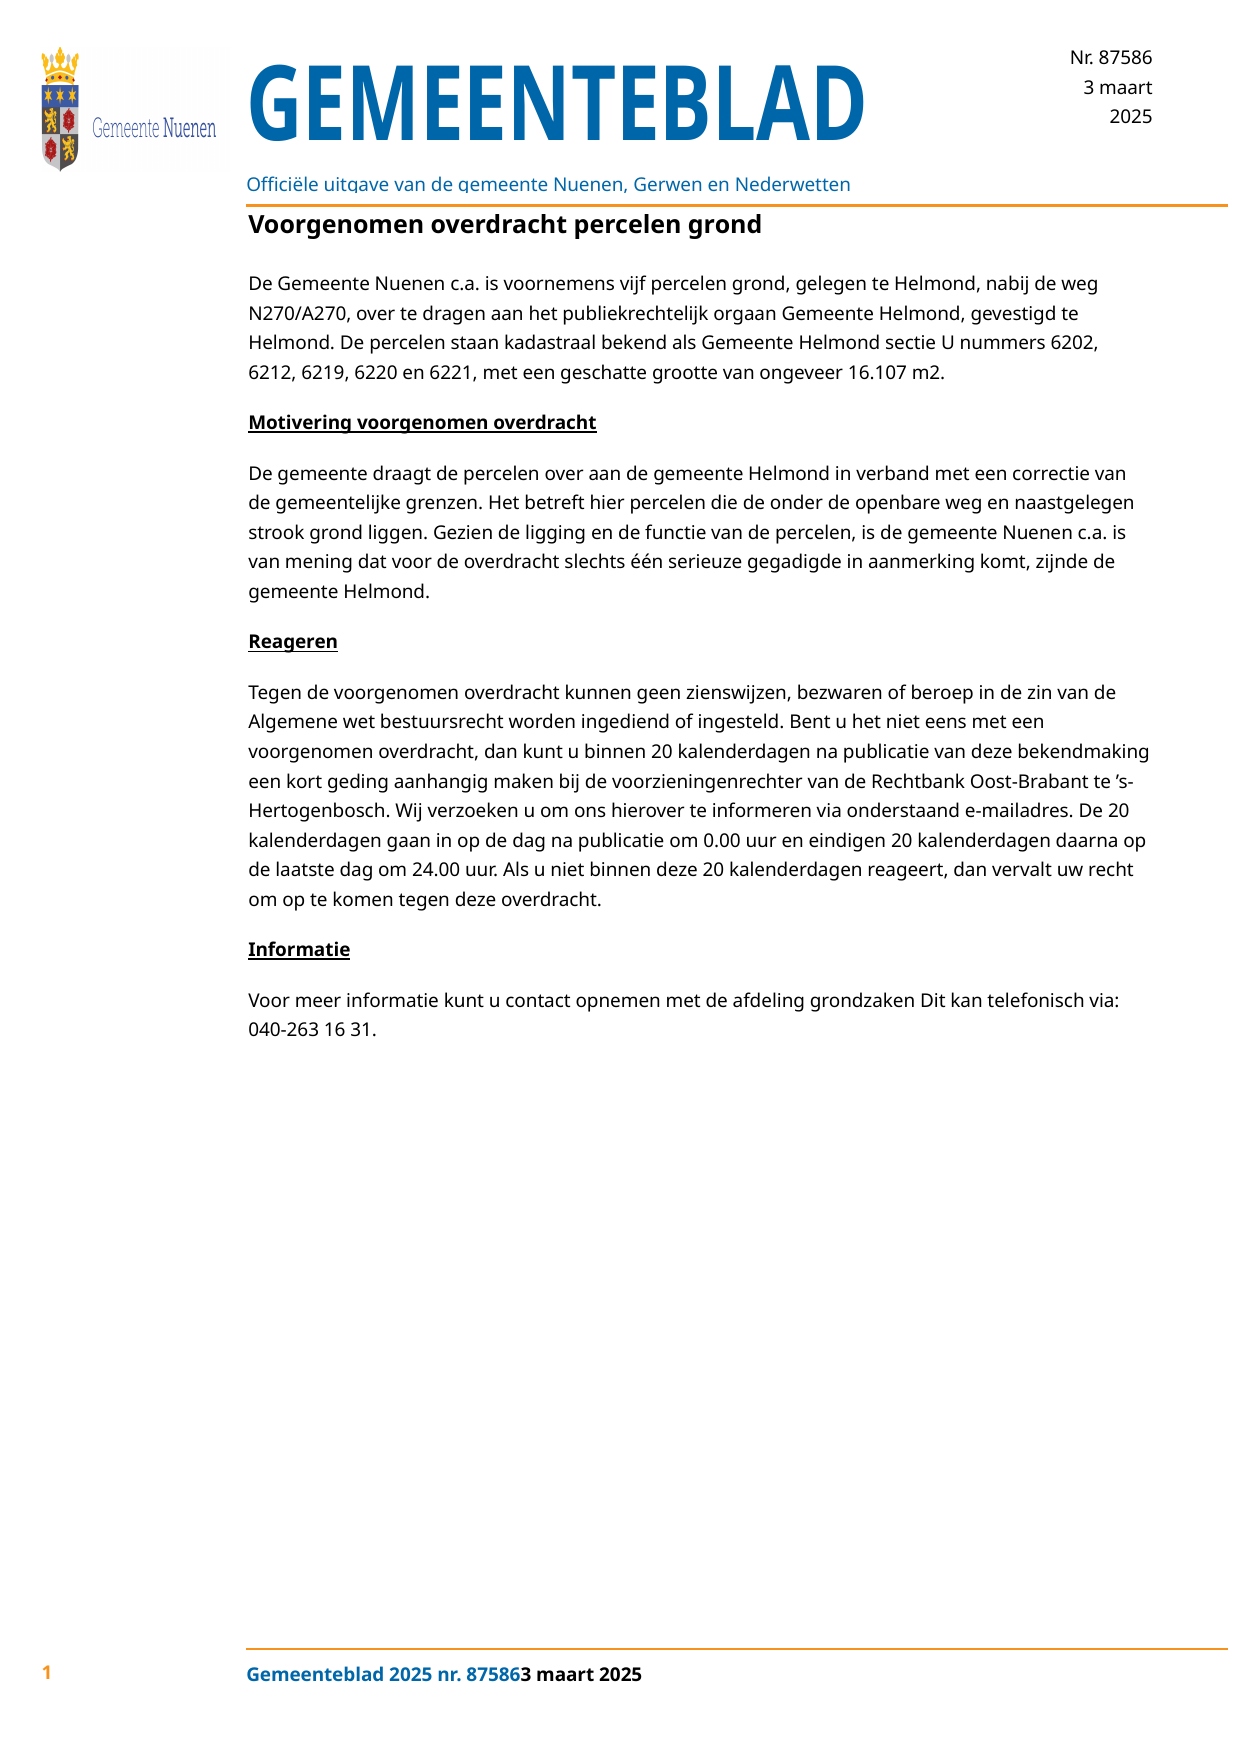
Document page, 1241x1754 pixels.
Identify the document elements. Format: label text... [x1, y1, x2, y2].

text Motivering voorgenomen overdracht [248, 409, 1152, 435]
text Informatie [248, 937, 1152, 962]
text Tegen de voorgenomen overdracht kunnen geen zienswijzen, bezwaren of beroep in de zin van de Algemene wet bestuursrecht worden ingediend of ingesteld. Bent u het niet eens met een voorgenomen overdracht, dan kunt u binnen 20 kalenderdagen na publicatie van deze bekendmaking een kort geding aanhangig maken bij de voorzieningenrechter van de Rechtbank Oost-Brabant te ’s-Hertogenbosch. Wij verzoeken u om ons hierover te informeren via onderstaand e-mailadres. De 20 kalenderdagen gaan in op de dag na publicatie om 0.00 uur en eindigen 20 kalenderdagen daarna op de laatste dag om 24.00 uur. Als u niet binnen deze 20 kalenderdagen reageert, dan vervalt uw recht om op te komen tegen deze overdracht. [248, 679, 1152, 912]
text Reageren [248, 629, 1152, 654]
picture [41, 47, 231, 172]
text De gemeente draagt de percelen over aan de gemeente Helmond in verband met een correctie van de gemeentelijke grenzen. Het betreft hier percelen die de onder de openbare weg en naastgelegen strook grond liggen. Gezien de ligging en de functie van de percelen, is de gemeente Nuenen c.a. is van mening dat voor de overdracht slechts één serieuze gegadigde in aanmerking komt, zijnde de gemeente Helmond. [248, 460, 1152, 604]
text Voorgenomen overdracht percelen grond [248, 207, 1152, 241]
text Voor meer informatie kunt u contact opnemen met de afdeling grondzaken Dit kan telefonisch via: 040-263 16 31. [248, 987, 1152, 1042]
text De Gemeente Nuenen c.a. is voornemens vijf percelen grond, gelegen te Helmond, nabij de weg N270/A270, over te dragen aan het publiekrechtelijk orgaan Gemeente Helmond, gevestigd te Helmond. De percelen staan kadastraal bekend als Gemeente Helmond sectie U nummers 6202, 6212, 6219, 6220 en 6221, met een geschatte grootte van ongeveer 16.107 m2. [248, 270, 1152, 385]
